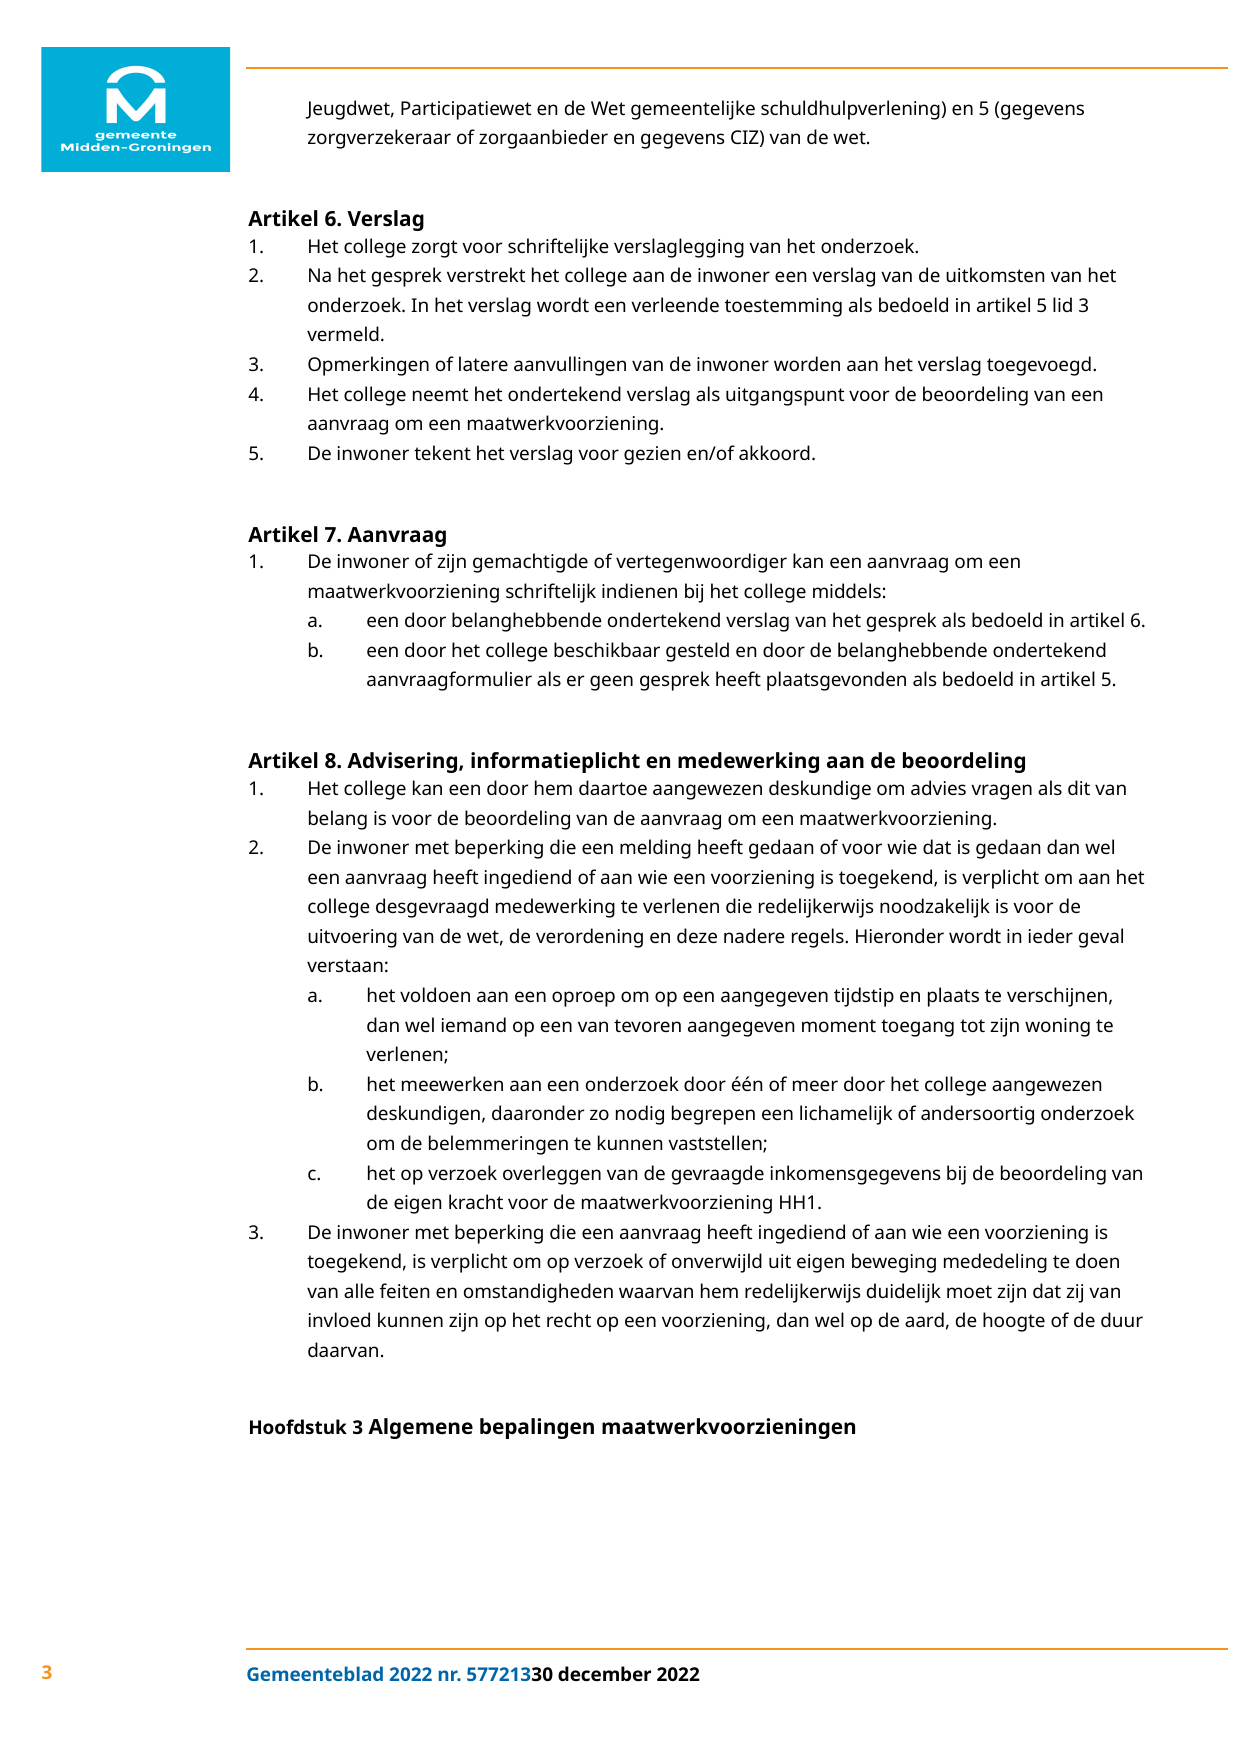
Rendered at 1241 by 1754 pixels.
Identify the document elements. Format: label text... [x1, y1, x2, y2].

picture [108, 66, 164, 82]
list het voldoen aan een oproep om op een aangegeven tijdstip en plaats te verschijnen, dan wel iemand op een van tevoren aangegeven moment toegang tot zijn woning te verlenen; [307, 982, 1152, 1067]
list De inwoner met beperking die een aanvraag heeft ingediend of aan wie een voorziening is toegekend, is verplicht om op verzoek of onverwijld uit eigen beweging mededeling te doen van alle feiten en omstandigheden waarvan hem redelijkerwijs duidelijk moet zijn dat zij van invloed kunnen zijn op het recht op een voorziening, dan wel op de aard, de hoogte of de duur daarvan. [248, 1219, 1152, 1363]
list een door belanghebbende ondertekend verslag van het gesprek als bedoeld in artikel 6. [307, 607, 1152, 633]
list Na het gesprek verstrekt het college aan de inwoner een verslag van de uitkomsten van het onderzoek. In het verslag wordt een verleende toestemming als bedoeld in artikel 5 lid 3 vermeld. [248, 262, 1152, 347]
list De inwoner met beperking die een melding heeft gedaan of voor wie dat is gedaan dan wel een aanvraag heeft ingediend of aan wie een voorziening is toegekend, is verplicht om aan het college desgevraagd medewerking te verlenen die redelijkerwijs noodzakelijk is voor de uitvoering van de wet, de verordening en deze nadere regels. Hieronder wordt in ieder geval verstaan: [248, 834, 1152, 978]
text Artikel 8. Advisering, informatieplicht en medewerking aan de beoordeling [248, 747, 1152, 775]
list het op verzoek overleggen van de gevraagde inkomensgegevens bij de beoordeling van de eigen kracht voor de maatwerkvoorziening HH1. [307, 1160, 1152, 1215]
list Jeugdwet, Participatiewet en de Wet gemeentelijke schuldhulpverlening) en 5 (gegevens zorgverzekeraar of zorgaanbieder en gegevens CIZ) van de wet. [248, 95, 1152, 150]
list een door het college beschikbaar gesteld en door de belanghebbende ondertekend aanvraagformulier als er geen gesprek heeft plaatsgevonden als bedoeld in artikel 5. [307, 637, 1152, 692]
list De inwoner tekent het verslag voor gezien en/of akkoord. [248, 440, 1152, 466]
picture [107, 89, 165, 122]
list het meewerken aan een onderzoek door één of meer door het college aangewezen deskundigen, daaronder zo nodig begrepen een lichamelijk of andersoortig onderzoek om de belemmeringen te kunnen vaststellen; [307, 1071, 1152, 1156]
list Het college zorgt voor schriftelijke verslaglegging van het onderzoek. [248, 233, 1152, 258]
picture [184, 146, 190, 153]
text Hoofdstuk 3 Algemene bepalingen maatwerkvoorzieningen [248, 1412, 1152, 1441]
list Opmerkingen of latere aanvullingen van de inwoner worden aan het verslag toegevoegd. [248, 351, 1152, 377]
list De inwoner of zijn gemachtigde of vertegenwoordiger kan een aanvraag om een maatwerkvoorziening schriftelijk indienen bij het college middels: [248, 548, 1152, 604]
list Het college kan een door hem daartoe aangewezen deskundige om advies vragen als dit van belang is voor de beoordeling van de aanvraag om een maatwerkvoorziening. [248, 775, 1152, 830]
text Artikel 6. Verslag [248, 204, 1152, 233]
list Het college neemt het ondertekend verslag als uitgangspunt voor de beoordeling van een aanvraag om een maatwerkvoorziening. [248, 381, 1152, 436]
text Artikel 7. Aanvraag [248, 520, 1152, 548]
